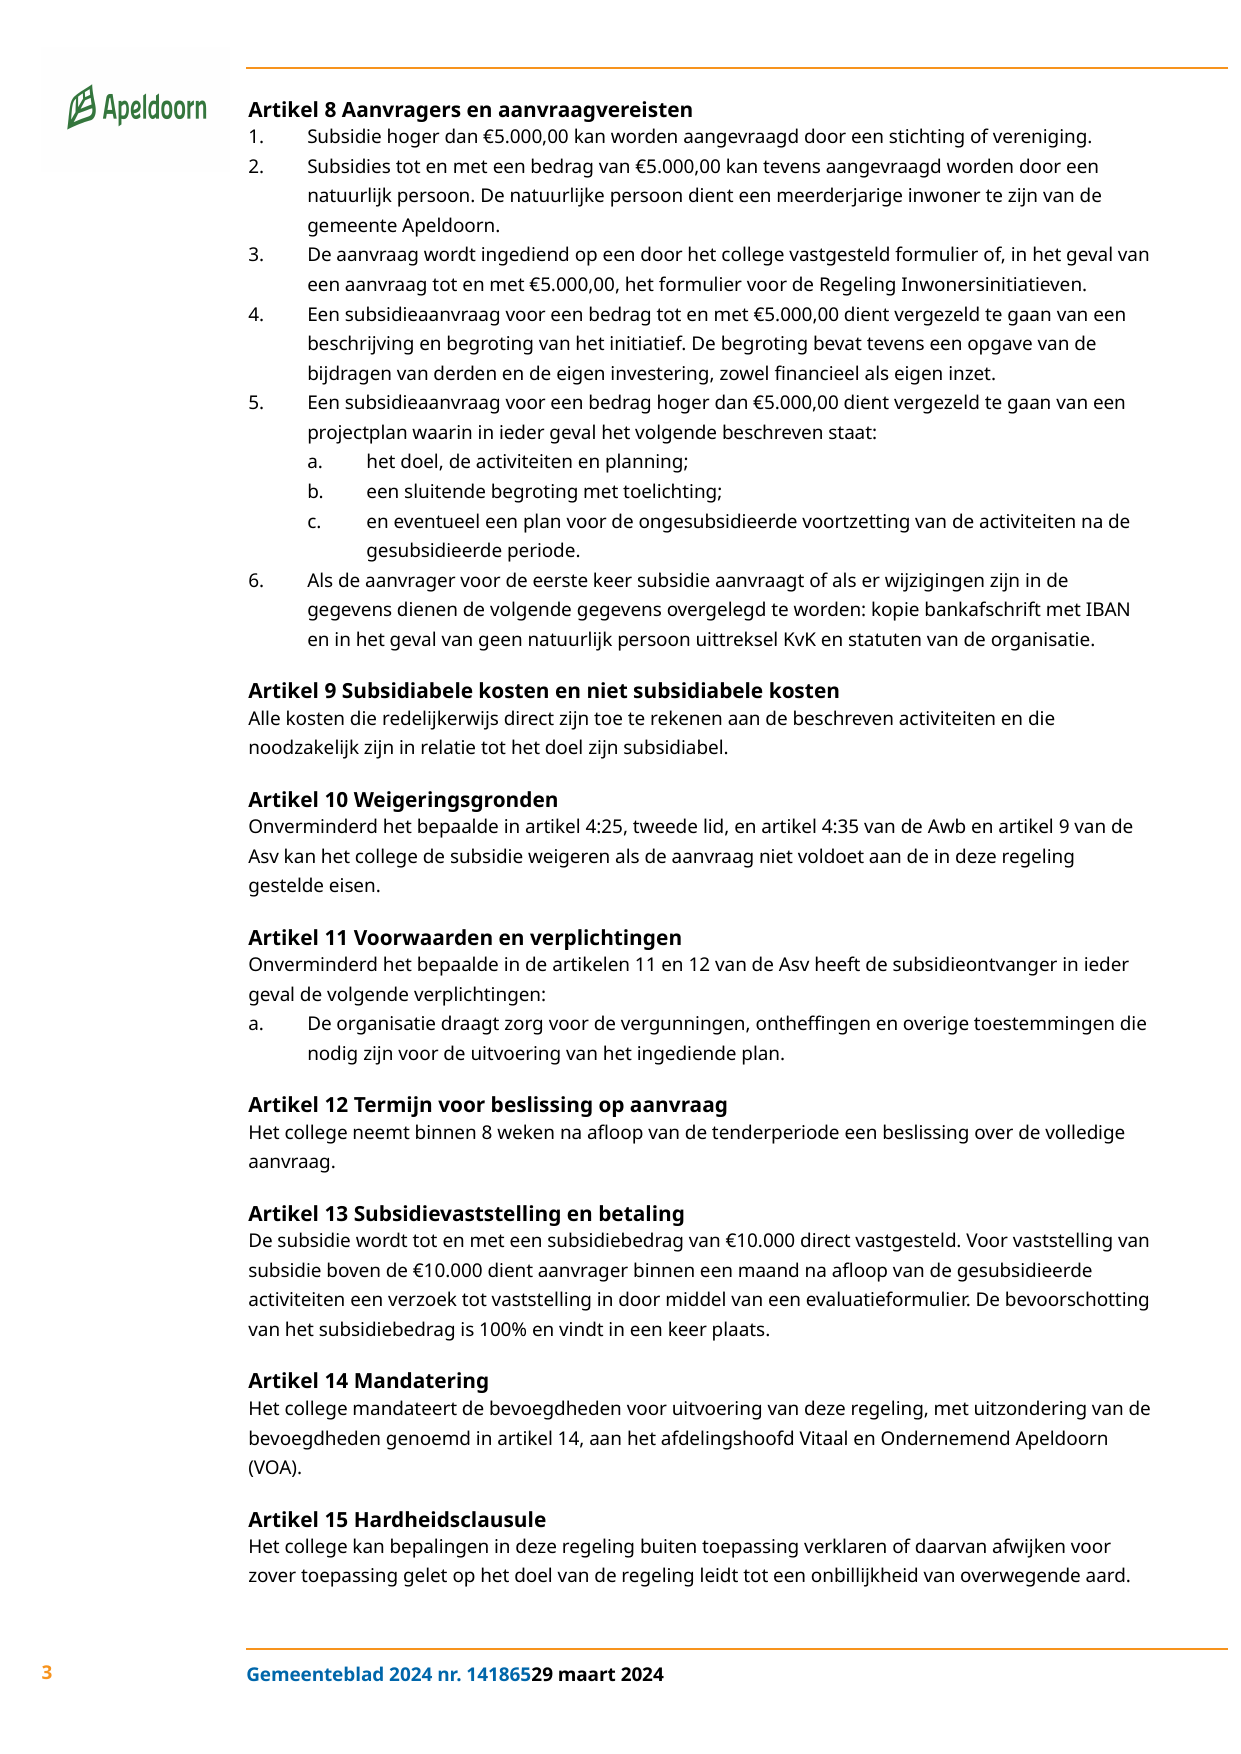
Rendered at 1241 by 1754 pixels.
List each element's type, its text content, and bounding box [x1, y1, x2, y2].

text Artikel 13 Subsidievaststelling en betaling [248, 1199, 1152, 1227]
text Artikel 14 Mandatering [248, 1367, 1152, 1395]
list een sluitende begroting met toelichting; [307, 478, 1152, 504]
text Alle kosten die redelijkerwijs direct zijn toe te rekenen aan de beschreven activiteiten en die noodzakelijk zijn in relatie tot het doel zijn subsidiabel. [248, 705, 1152, 760]
list De aanvraag wordt ingediend op een door het college vastgesteld formulier of, in het geval van een aanvraag tot en met €5.000,00, het formulier voor de Regeling Inwonersinitiatieven. [248, 242, 1152, 297]
text Onverminderd het bepaalde in artikel 4:25, tweede lid, en artikel 4:35 van de Awb en artikel 9 van de Asv kan het college de subsidie weigeren als de aanvraag niet voldoet aan de in deze regeling gestelde eisen. [248, 813, 1152, 898]
list Een subsidieaanvraag voor een bedrag tot en met €5.000,00 dient vergezeld te gaan van een beschrijving en begroting van het initiatief. De begroting bevat tevens een opgave van de bijdragen van derden en de eigen investering, zowel financieel als eigen inzet. [248, 301, 1152, 386]
text De subsidie wordt tot en met een subsidiebedrag van €10.000 direct vastgesteld. Voor vaststelling van subsidie boven de €10.000 dient aanvrager binnen een maand na afloop van de gesubsidieerde activiteiten een verzoek tot vaststelling in door middel van een evaluatieformulier. De bevoorschotting van het subsidiebedrag is 100% en vindt in een keer plaats. [248, 1227, 1152, 1342]
text Artikel 10 Weigeringsgronden [248, 785, 1152, 813]
text Onverminderd het bepaalde in de artikelen 11 en 12 van de Asv heeft de subsidieontvanger in ieder geval de volgende verplichtingen: [248, 951, 1152, 1007]
list Subsidies tot en met een bedrag van €5.000,00 kan tevens aangevraagd worden door een natuurlijk persoon. De natuurlijke persoon dient een meerderjarige inwoner te zijn van de gemeente Apeldoorn. [248, 153, 1152, 238]
text Artikel 15 Hardheidsclausule [248, 1505, 1152, 1533]
list Een subsidieaanvraag voor een bedrag hoger dan €5.000,00 dient vergezeld te gaan van een projectplan waarin in ieder geval het volgende beschreven staat: [248, 389, 1152, 445]
list Als de aanvrager voor de eerste keer subsidie aanvraagt of als er wijzigingen zijn in de gegevens dienen de volgende gegevens overgelegd te worden: kopie bankafschrift met IBAN en in het geval van geen natuurlijk persoon uittreksel KvK en statuten van de organisatie. [248, 567, 1152, 652]
list Subsidie hoger dan €5.000,00 kan worden aangevraagd door een stichting of vereniging. [248, 123, 1152, 149]
text Het college mandateert de bevoegdheden voor uitvoering van deze regeling, met uitzondering van de bevoegdheden genoemd in artikel 14, aan het afdelingshoofd Vitaal en Ondernemend Apeldoorn (VOA). [248, 1395, 1152, 1480]
text Artikel 9 Subsidiabele kosten en niet subsidiabele kosten [248, 677, 1152, 705]
text Artikel 11 Voorwaarden en verplichtingen [248, 923, 1152, 951]
text Artikel 12 Termijn voor beslissing op aanvraag [248, 1091, 1152, 1119]
picture [41, 47, 231, 172]
list en eventueel een plan voor de ongesubsidieerde voortzetting van de activiteiten na de gesubsidieerde periode. [307, 508, 1152, 563]
list het doel, de activiteiten en planning; [307, 449, 1152, 474]
list De organisatie draagt zorg voor de vergunningen, ontheffingen en overige toestemmingen die nodig zijn voor de uitvoering van het ingediende plan. [248, 1011, 1152, 1066]
text Artikel 8 Aanvragers en aanvraagvereisten [248, 95, 1152, 123]
text Het college kan bepalingen in deze regeling buiten toepassing verklaren of daarvan afwijken voor zover toepassing gelet op het doel van de regeling leidt tot een onbillijkheid van overwegende aard. [248, 1533, 1152, 1588]
text Het college neemt binnen 8 weken na afloop van de tenderperiode een beslissing over de volledige aanvraag. [248, 1119, 1152, 1174]
